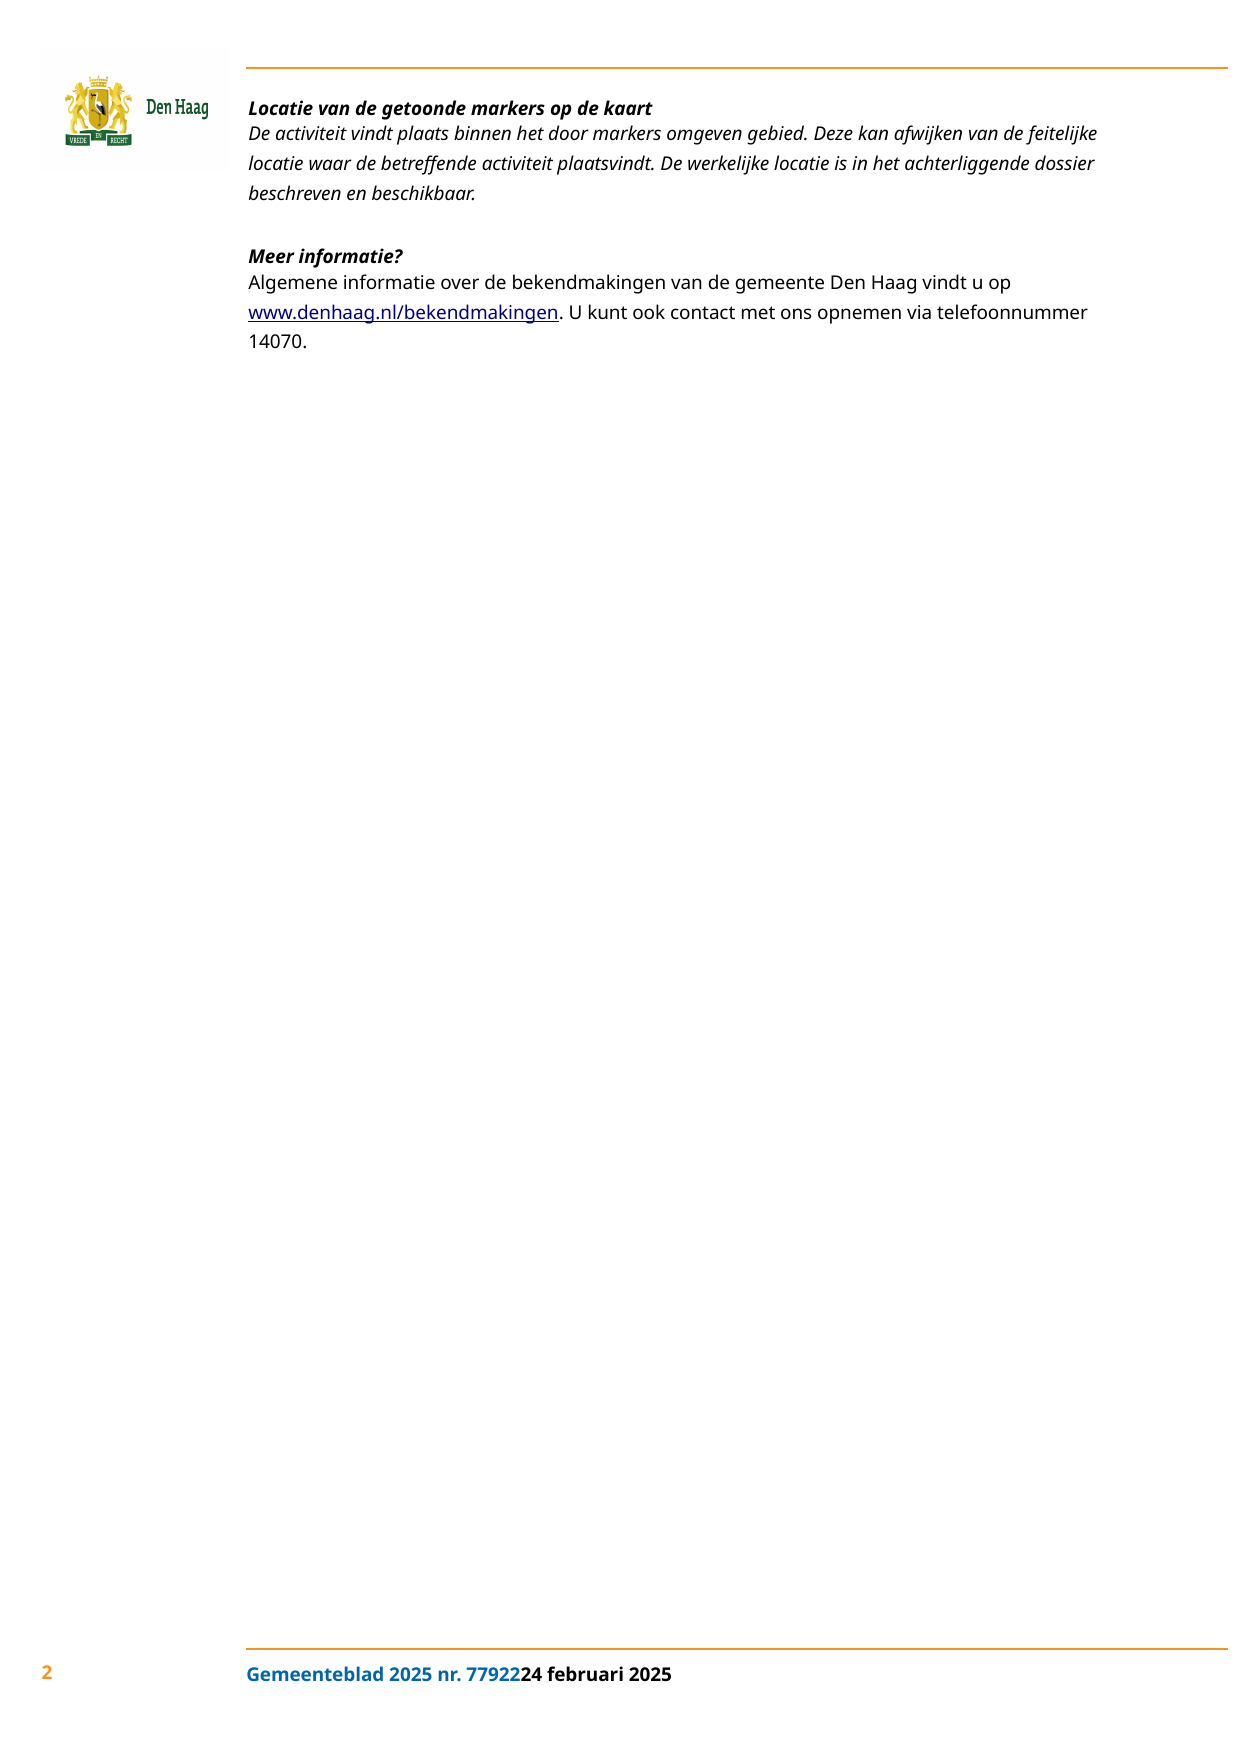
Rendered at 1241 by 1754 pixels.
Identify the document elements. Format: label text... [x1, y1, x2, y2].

picture [41, 47, 231, 172]
text Locatie van de getoonde markers op de kaart [248, 95, 1152, 121]
text Algemene informatie over de bekendmakingen van de gemeente Den Haag vindt u op www.denhaag.nl/bekendmakingen. U kunt ook contact met ons opnemen via telefoonnummer 14070. [248, 269, 1152, 354]
text De activiteit vindt plaats binnen het door markers omgeven gebied. Deze kan afwijken van de feitelijke locatie waar de betreffende activiteit plaatsvindt. De werkelijke locatie is in het achterliggende dossier beschreven en beschikbaar. [248, 121, 1152, 205]
text Meer informatie? [248, 244, 1152, 269]
